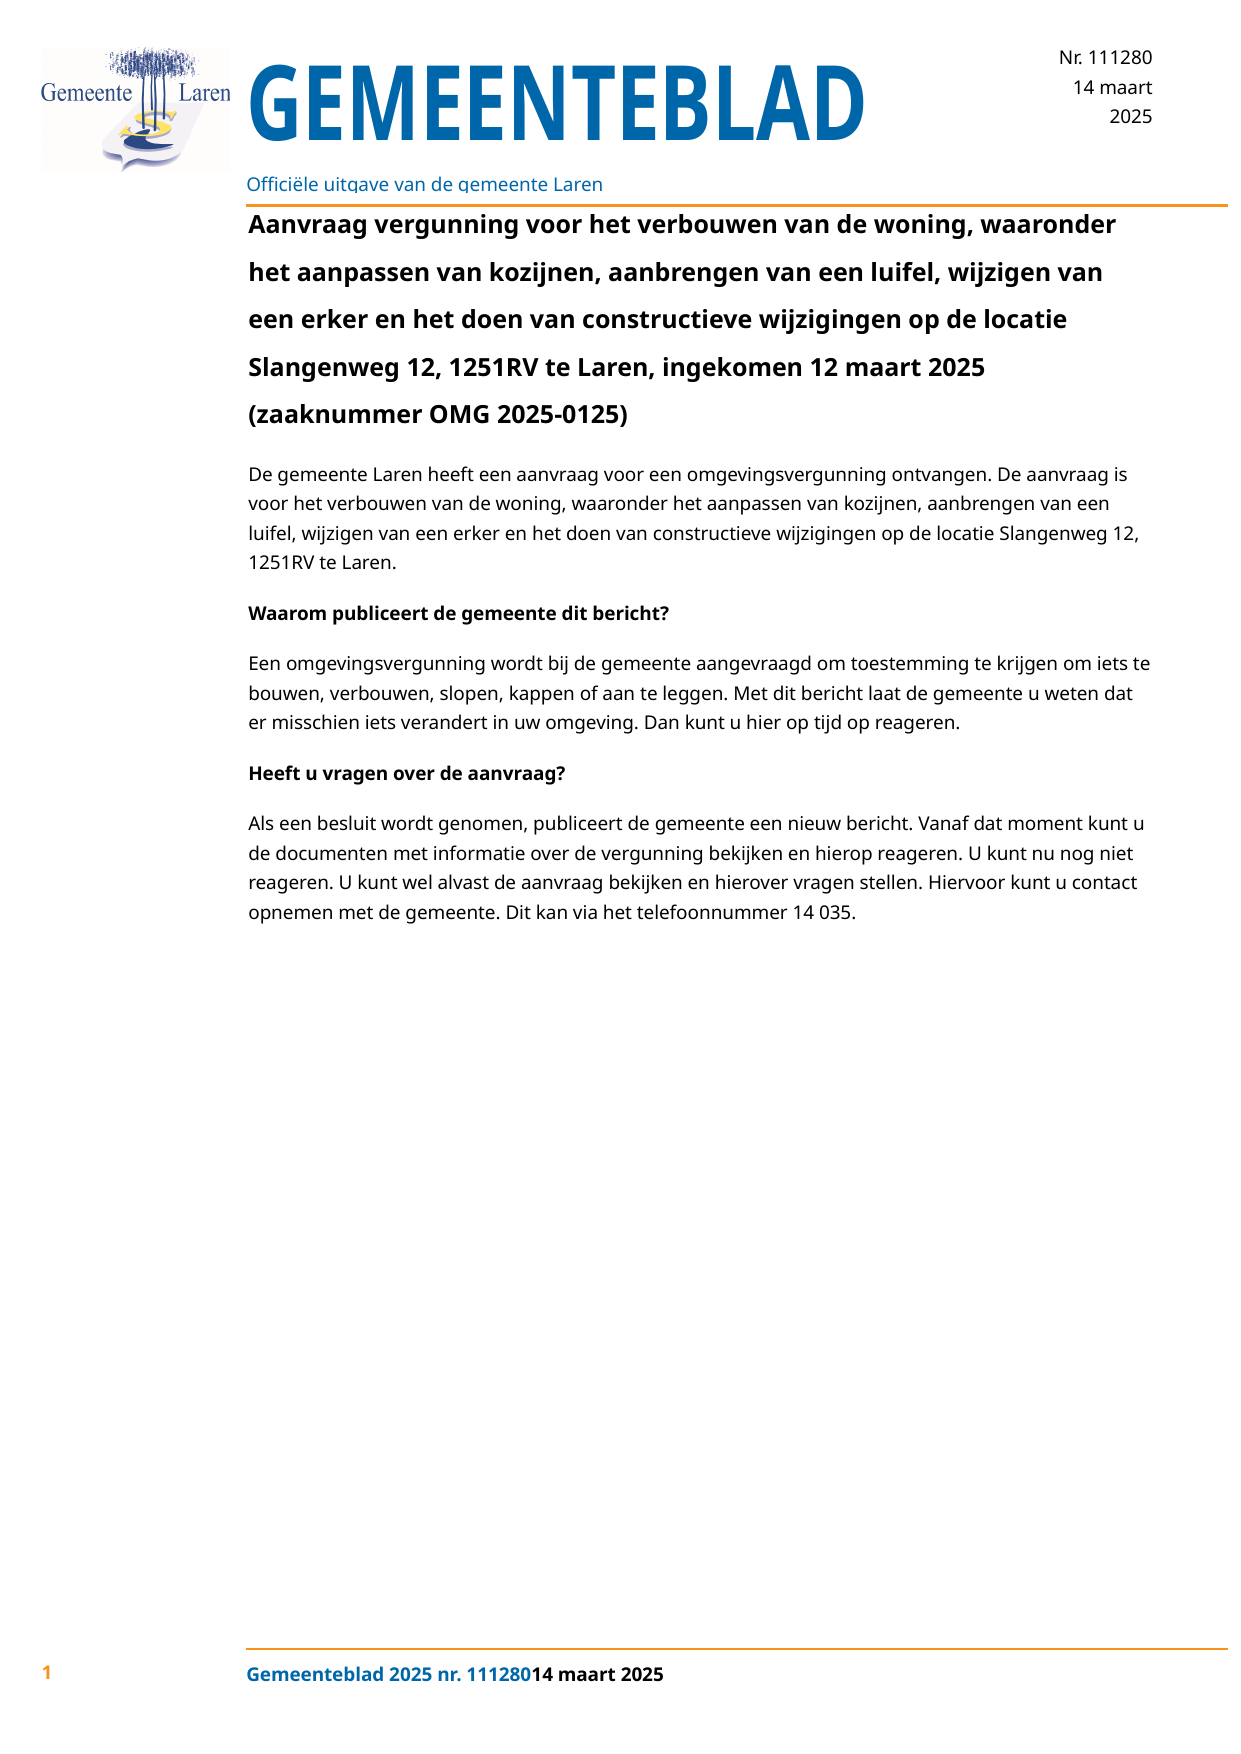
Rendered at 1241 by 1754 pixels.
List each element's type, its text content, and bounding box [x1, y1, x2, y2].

text Aanvraag vergunning voor het verbouwen van de woning, waaronder het aanpassen van kozijnen, aanbrengen van een luifel, wijzigen van een erker en het doen van constructieve wijzigingen op de locatie Slangenweg 12, 1251RV te Laren, ingekomen 12 maart 2025 (zaaknummer OMG 2025-0125) [248, 207, 1152, 431]
picture [41, 47, 231, 172]
text De gemeente Laren heeft een aanvraag voor een omgevingsvergunning ontvangen. De aanvraag is voor het verbouwen van de woning, waaronder het aanpassen van kozijnen, aanbrengen van een luifel, wijzigen van een erker en het doen van constructieve wijzigingen op de locatie Slangenweg 12, 1251RV te Laren. [248, 461, 1152, 575]
text Als een besluit wordt genomen, publiceert de gemeente een nieuw bericht. Vanaf dat moment kunt u de documenten met informatie over de vergunning bekijken en hierop reageren. U kunt nu nog niet reageren. U kunt wel alvast de aanvraag bekijken en hierover vragen stellen. Hiervoor kunt u contact opnemen met de gemeente. Dit kan via het telefoonnummer 14 035. [248, 810, 1152, 925]
text Waarom publiceert de gemeente dit bericht? [248, 600, 1152, 626]
text Een omgevingsvergunning wordt bij de gemeente aangevraagd om toestemming te krijgen om iets te bouwen, verbouwen, slopen, kappen of aan te leggen. Met dit bericht laat de gemeente u weten dat er misschien iets verandert in uw omgeving. Dan kunt u hier op tijd op reageren. [248, 650, 1152, 735]
text Heeft u vragen over de aanvraag? [248, 760, 1152, 786]
